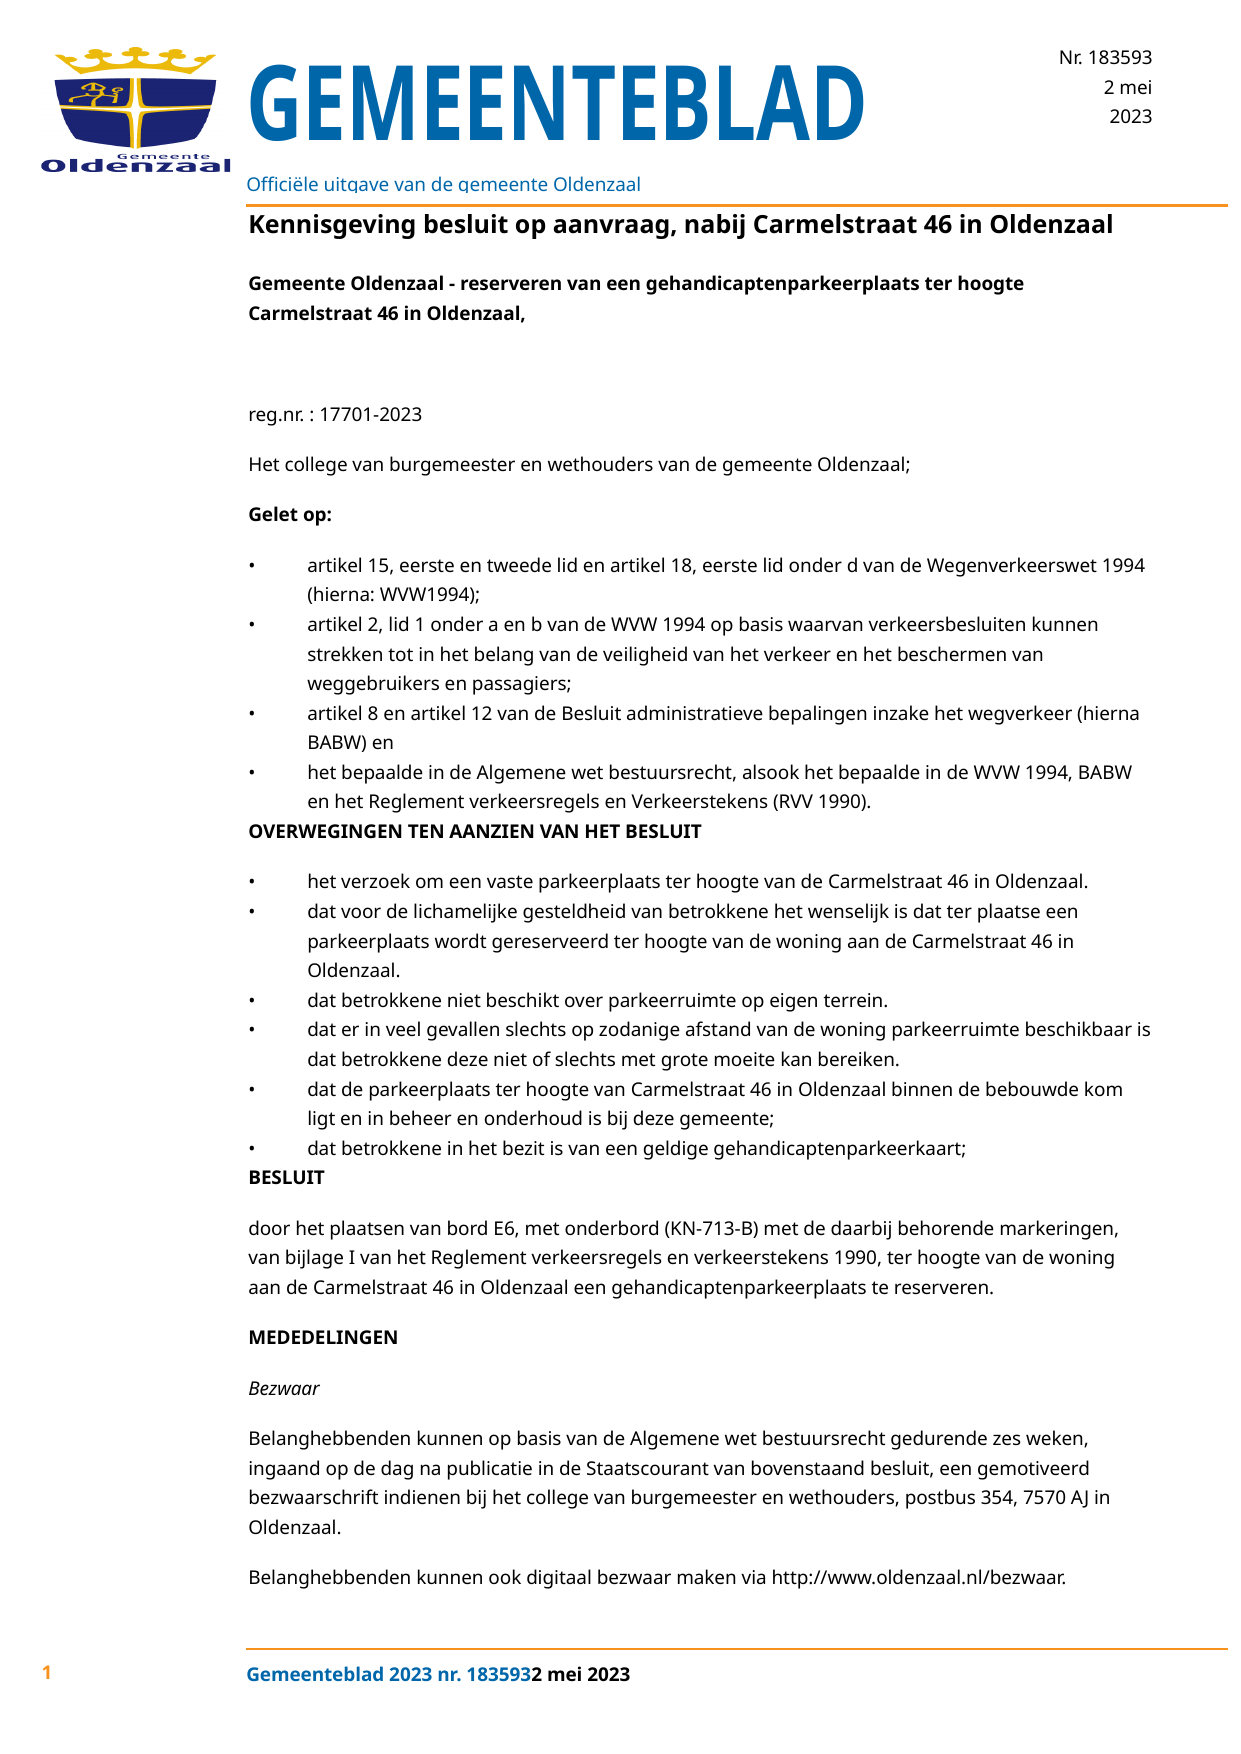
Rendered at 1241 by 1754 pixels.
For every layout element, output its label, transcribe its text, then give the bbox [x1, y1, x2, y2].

list het verzoek om een vaste parkeerplaats ter hoogte van de Carmelstraat 46 in Oldenzaal. [248, 869, 1152, 894]
list artikel 8 en artikel 12 van de Besluit administratieve bepalingen inzake het wegverkeer (hierna BABW) en [248, 700, 1152, 755]
text reg.nr. : 17701-2023 [248, 401, 1152, 426]
list dat de parkeerplaats ter hoogte van Carmelstraat 46 in Oldenzaal binnen de bebouwde kom ligt en in beheer en onderhoud is bij deze gemeente; [248, 1076, 1152, 1131]
text Kennisgeving besluit op aanvraag, nabij Carmelstraat 46 in Oldenzaal [248, 207, 1152, 241]
text Gemeente Oldenzaal - reserveren van een gehandicaptenparkeerplaats ter hoogte Carmelstraat 46 in Oldenzaal, [248, 270, 1152, 326]
text Het college van burgemeester en wethouders van de gemeente Oldenzaal; [248, 451, 1152, 477]
list dat betrokkene niet beschikt over parkeerruimte op eigen terrein. [248, 987, 1152, 1013]
list dat betrokkene in het bezit is van een geldige gehandicaptenparkeerkaart; [248, 1135, 1152, 1161]
text MEDEDELINGEN [248, 1324, 1152, 1350]
text door het plaatsen van bord E6, met onderbord (KN-713-B) met de daarbij behorende markeringen, van bijlage I van het Reglement verkeersregels en verkeerstekens 1990, ter hoogte van de woning aan de Carmelstraat 46 in Oldenzaal een gehandicaptenparkeerplaats te reserveren. [248, 1215, 1152, 1300]
list dat er in veel gevallen slechts op zodanige afstand van de woning parkeerruimte beschikbaar is dat betrokkene deze niet of slechts met grote moeite kan bereiken. [248, 1017, 1152, 1072]
list artikel 15, eerste en tweede lid en artikel 18, eerste lid onder d van de Wegenverkeerswet 1994 (hierna: WVW1994); [248, 552, 1152, 607]
text Belanghebbenden kunnen op basis van de Algemene wet bestuursrecht gedurende zes weken, ingaand op de dag na publicatie in de Staatscourant van bovenstaand besluit, een gemotiveerd bezwaarschrift indienen bij het college van burgemeester en wethouders, postbus 354, 7570 AJ in Oldenzaal. [248, 1425, 1152, 1540]
text BESLUIT [248, 1164, 1152, 1190]
list artikel 2, lid 1 onder a en b van de WVW 1994 op basis waarvan verkeersbesluiten kunnen strekken tot in het belang van de veiligheid van het verkeer en het beschermen van weggebruikers en passagiers; [248, 611, 1152, 696]
text Belanghebbenden kunnen ook digitaal bezwaar maken via http://www.oldenzaal.nl/bezwaar. [248, 1564, 1152, 1590]
text Bezwaar [248, 1375, 1152, 1401]
list het bepaalde in de Algemene wet bestuursrecht, alsook het bepaalde in de WVW 1994, BABW en het Reglement verkeersregels en Verkeerstekens (RVV 1990). [248, 759, 1152, 814]
picture [41, 47, 231, 172]
text Gelet op: [248, 502, 1152, 527]
text OVERWEGINGEN TEN AANZIEN VAN HET BESLUIT [248, 818, 1152, 844]
list dat voor de lichamelijke gesteldheid van betrokkene het wenselijk is dat ter plaatse een parkeerplaats wordt gereserveerd ter hoogte van de woning aan de Carmelstraat 46 in Oldenzaal. [248, 898, 1152, 983]
